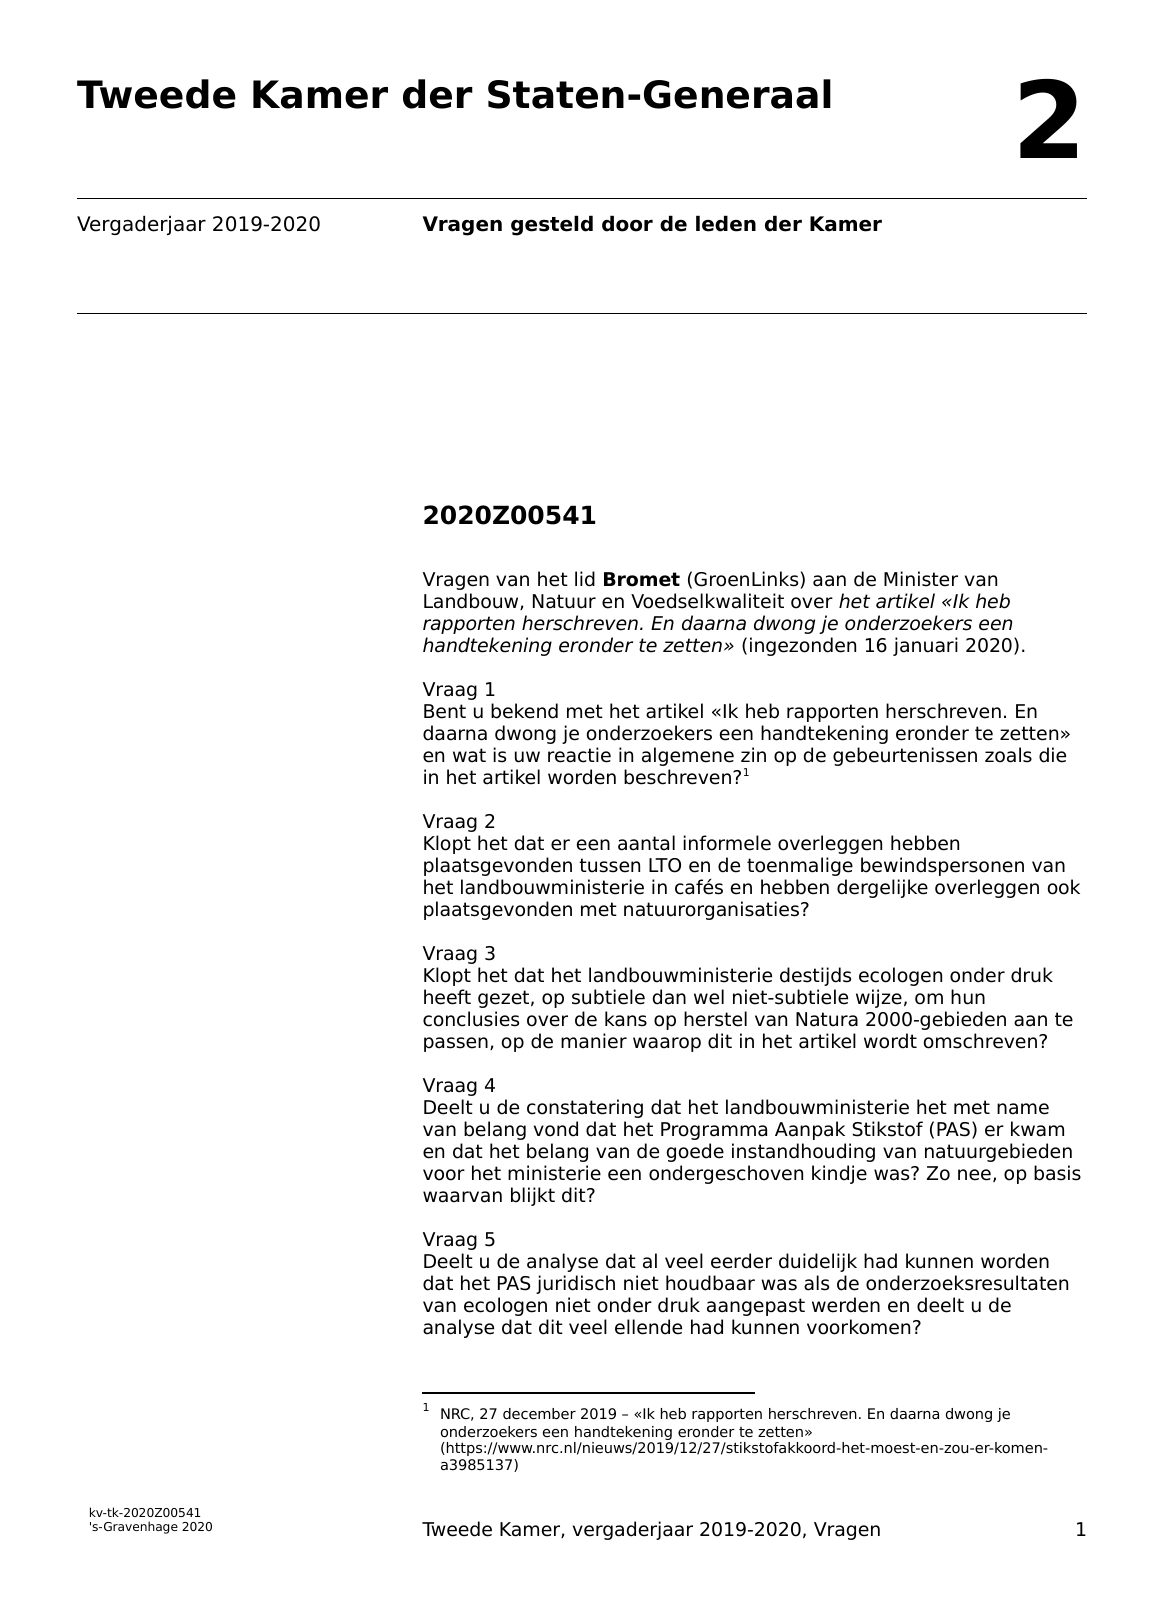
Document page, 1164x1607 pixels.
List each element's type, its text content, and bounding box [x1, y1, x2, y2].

table_cell Vragen gesteld door de leden der Kamer [422, 199, 1087, 313]
text kv-tk-2020Z00541 [88, 1506, 323, 1520]
text Vraag 2 [422, 811, 1087, 833]
text 2020Z00541 [422, 501, 1087, 531]
text Klopt het dat er een aantal informele overleggen hebben plaatsgevonden tussen LTO en de toenmalige bewindspersonen van het landbouwministerie in cafés en hebben dergelijke overleggen ook plaatsgevonden met natuurorganisaties? [422, 833, 1087, 921]
text NRC, 27 december 2019 – «Ik heb rapporten herschreven. En daarna dwong je onderzoekers een handtekening eronder te zetten» (https://www.nrc.nl/nieuws/2019/12/27/stikstofakkoord-het-moest-en-zou-er-komen-a3985137) [422, 1402, 1087, 1474]
text Vraag 3 [422, 943, 1087, 965]
table_header Tweede Kamer der Staten-Generaal [77, 59, 886, 198]
text Vraag 4 [422, 1075, 1087, 1097]
text Bent u bekend met het artikel «Ik heb rapporten herschreven. En daarna dwong je onderzoekers een handtekening eronder te zetten» en wat is uw reactie in algemene zin op de gebeurtenissen zoals die in het artikel worden beschreven? [422, 701, 1087, 789]
text Vraag 1 [422, 679, 1087, 701]
text Deelt u de analyse dat al veel eerder duidelijk had kunnen worden dat het PAS juridisch niet houdbaar was als de onderzoeksresultaten van ecologen niet onder druk aangepast werden en deelt u de analyse dat dit veel ellende had kunnen voorkomen? [422, 1251, 1087, 1339]
text Klopt het dat het landbouwministerie destijds ecologen onder druk heeft gezet, op subtiele dan wel niet-subtiele wijze, om hun conclusies over de kans op herstel van Natura 2000-gebieden aan te passen, op de manier waarop dit in het artikel wordt omschreven? [422, 965, 1087, 1053]
text Vragen van het lid Bromet (GroenLinks) aan de Minister van Landbouw, Natuur en Voedselkwaliteit over het artikel «Ik heb rapporten herschreven. En daarna dwong je onderzoekers een handtekening eronder te zetten» (ingezonden 16 januari 2020). [422, 569, 1087, 657]
table_cell Vergaderjaar 2019-2020 [77, 199, 422, 313]
table_header 2 [886, 59, 1087, 198]
text Vraag 5 [422, 1229, 1087, 1251]
text Deelt u de constatering dat het landbouwministerie het met name van belang vond dat het Programma Aanpak Stikstof (PAS) er kwam en dat het belang van de goede instandhouding van natuurgebieden voor het ministerie een ondergeschoven kindje was? Zo nee, op basis waarvan blijkt dit? [422, 1097, 1087, 1207]
text 's-Gravenhage 2020 [88, 1520, 323, 1534]
